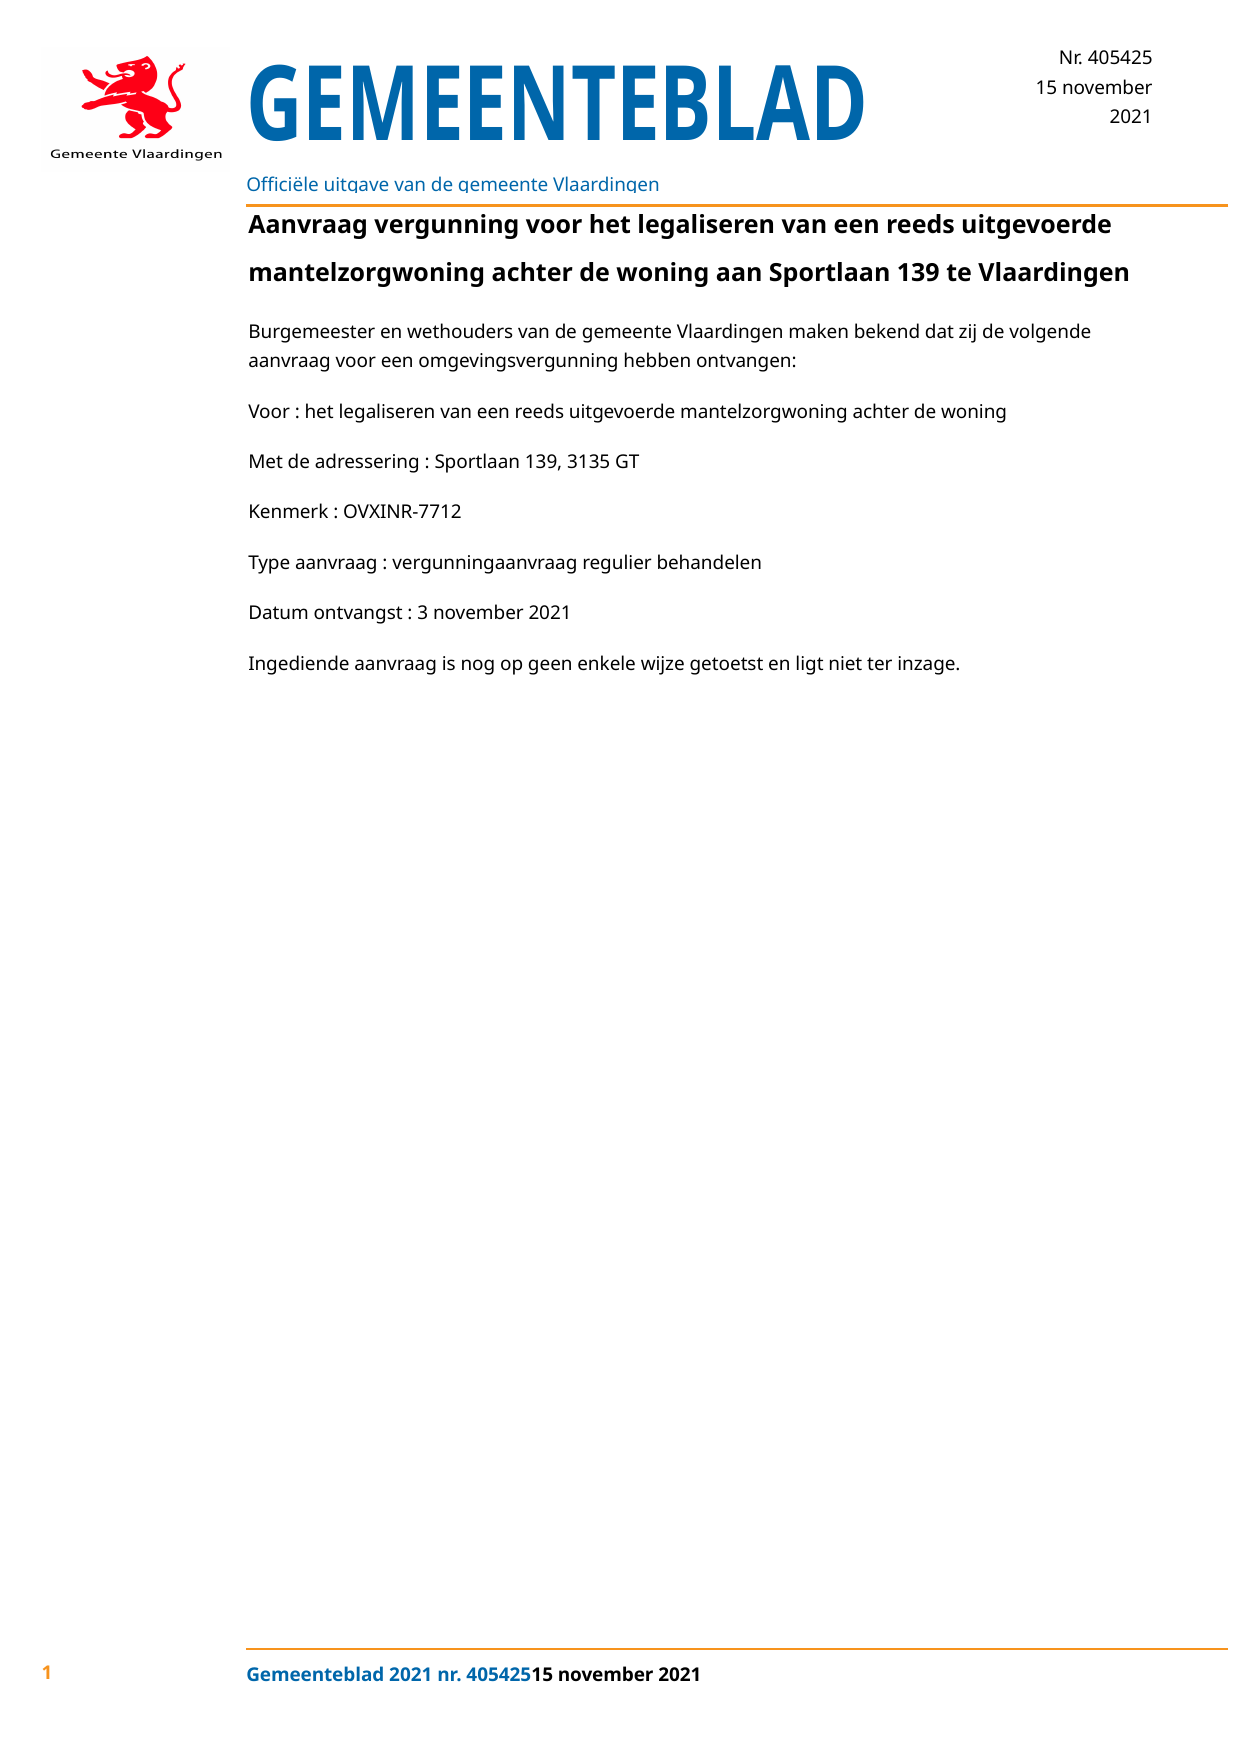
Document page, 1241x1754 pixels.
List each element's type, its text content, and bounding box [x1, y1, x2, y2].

text Burgemeester en wethouders van de gemeente Vlaardingen maken bekend dat zij de volgende aanvraag voor een omgevingsvergunning hebben ontvangen: [248, 318, 1152, 373]
picture [41, 47, 231, 172]
text Met de adressering : Sportlaan 139, 3135 GT [248, 448, 1152, 474]
text Kenmerk : OVXINR-7712 [248, 499, 1152, 524]
text Ingediende aanvraag is nog op geen enkele wijze getoetst en ligt niet ter inzage. [248, 650, 1152, 676]
text Type aanvraag : vergunningaanvraag regulier behandelen [248, 549, 1152, 575]
text Aanvraag vergunning voor het legaliseren van een reeds uitgevoerde mantelzorgwoning achter de woning aan Sportlaan 139 te Vlaardingen [248, 207, 1152, 288]
text Datum ontvangst : 3 november 2021 [248, 599, 1152, 625]
text Voor : het legaliseren van een reeds uitgevoerde mantelzorgwoning achter de woning [248, 398, 1152, 424]
